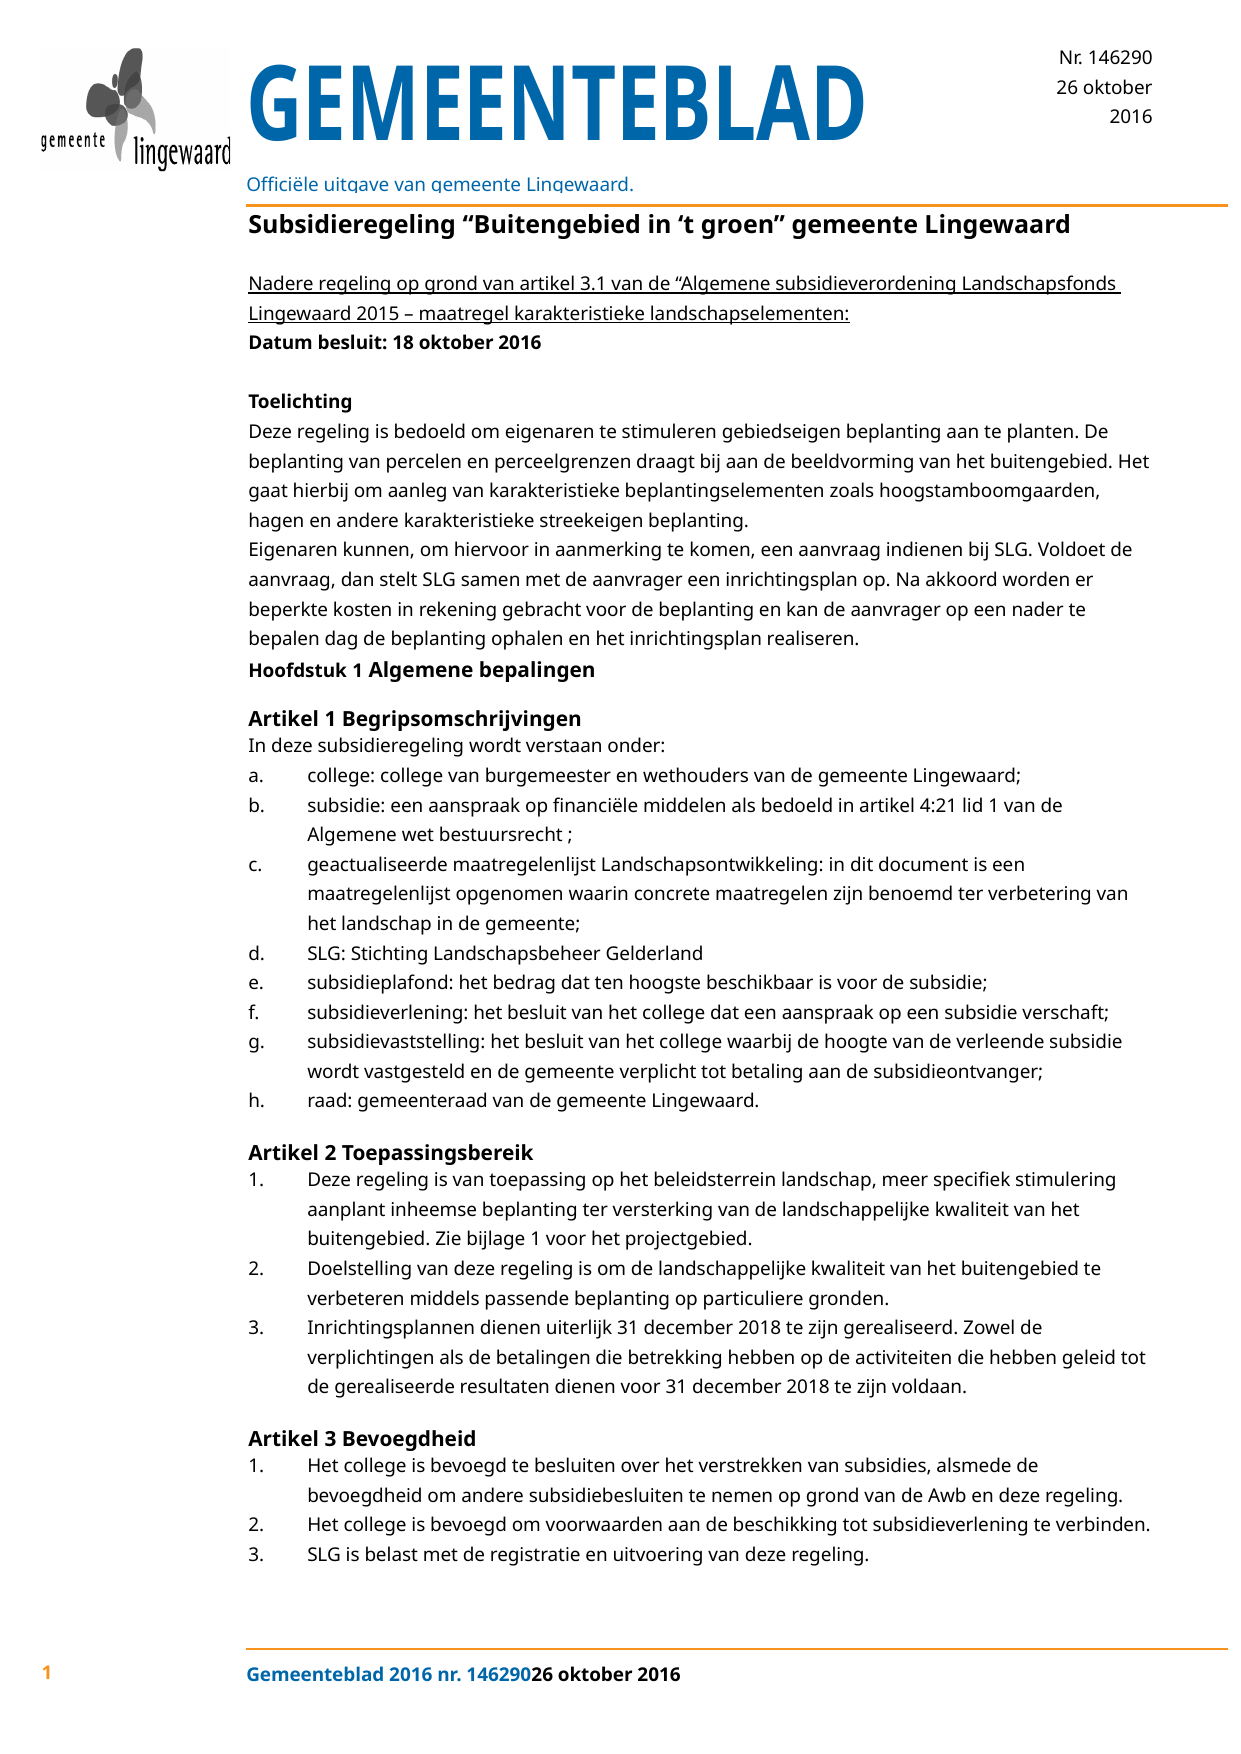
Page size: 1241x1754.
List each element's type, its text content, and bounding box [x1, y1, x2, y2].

list Doelstelling van deze regeling is om de landschappelijke kwaliteit van het buitengebied te verbeteren middels passende beplanting op particuliere gronden. [248, 1255, 1152, 1311]
text Hoofdstuk 1 Algemene bepalingen [248, 655, 1152, 683]
text Artikel 2 Toepassingsbereik [248, 1138, 1152, 1166]
list subsidievaststelling: het besluit van het college waarbij de hoogte van de verleende subsidie wordt vastgesteld en de gemeente verplicht tot betaling aan de subsidieontvanger; [248, 1028, 1152, 1084]
list college: college van burgemeester en wethouders van de gemeente Lingewaard; [248, 762, 1152, 788]
text Datum besluit: 18 oktober 2016 [248, 329, 1152, 355]
text Eigenaren kunnen, om hiervoor in aanmerking te komen, een aanvraag indienen bij SLG. Voldoet de aanvraag, dan stelt SLG samen met de aanvrager een inrichtingsplan op. Na akkoord worden er beperkte kosten in rekening gebracht voor de beplanting en kan de aanvrager op een nader te bepalen dag de beplanting ophalen en het inrichtingsplan realiseren. [248, 537, 1152, 651]
list SLG is belast met de registratie en uitvoering van deze regeling. [248, 1541, 1152, 1567]
list Deze regeling is van toepassing op het beleidsterrein landschap, meer specifiek stimulering aanplant inheemse beplanting ter versterking van de landschappelijke kwaliteit van het buitengebied. Zie bijlage 1 voor het projectgebied. [248, 1166, 1152, 1251]
list subsidie: een aanspraak op financiële middelen als bedoeld in artikel 4:21 lid 1 van de Algemene wet bestuursrecht ; [248, 792, 1152, 847]
list subsidieplafond: het bedrag dat ten hoogste beschikbaar is voor de subsidie; [248, 969, 1152, 995]
list SLG: Stichting Landschapsbeheer Gelderland [248, 940, 1152, 965]
picture [41, 47, 231, 172]
list Het college is bevoegd te besluiten over het verstrekken van subsidies, alsmede de bevoegdheid om andere subsidiebesluiten te nemen op grond van de Awb en deze regeling. [248, 1452, 1152, 1508]
text Subsidieregeling “Buitengebied in ‘t groen” gemeente Lingewaard [248, 207, 1152, 241]
text In deze subsidieregeling wordt verstaan onder: [248, 733, 1152, 758]
text Artikel 3 Bevoegdheid [248, 1424, 1152, 1452]
list Het college is bevoegd om voorwaarden aan de beschikking tot subsidieverlening te verbinden. [248, 1512, 1152, 1537]
list geactualiseerde maatregelenlijst Landschapsontwikkeling: in dit document is een maatregelenlijst opgenomen waarin concrete maatregelen zijn benoemd ter verbetering van het landschap in de gemeente; [248, 851, 1152, 936]
text Nadere regeling op grond van artikel 3.1 van de “Algemene subsidieverordening Landschapsfonds Lingewaard 2015 – maatregel karakteristieke landschapselementen: [248, 270, 1152, 326]
text Artikel 1 Begripsomschrijvingen [248, 704, 1152, 733]
text Deze regeling is bedoeld om eigenaren te stimuleren gebiedseigen beplanting aan te planten. De beplanting van percelen en perceelgrenzen draagt bij aan de beeldvorming van het buitengebied. Het gaat hierbij om aanleg van karakteristieke beplantingselementen zoals hoogstamboomgaarden, hagen en andere karakteristieke streekeigen beplanting. [248, 418, 1152, 533]
list raad: gemeenteraad van de gemeente Lingewaard. [248, 1088, 1152, 1113]
list Inrichtingsplannen dienen uiterlijk 31 december 2018 te zijn gerealiseerd. Zowel de verplichtingen als de betalingen die betrekking hebben op de activiteiten die hebben geleid tot de gerealiseerde resultaten dienen voor 31 december 2018 te zijn voldaan. [248, 1314, 1152, 1399]
text Toelichting [248, 389, 1152, 414]
list subsidieverlening: het besluit van het college dat een aanspraak op een subsidie verschaft; [248, 999, 1152, 1024]
